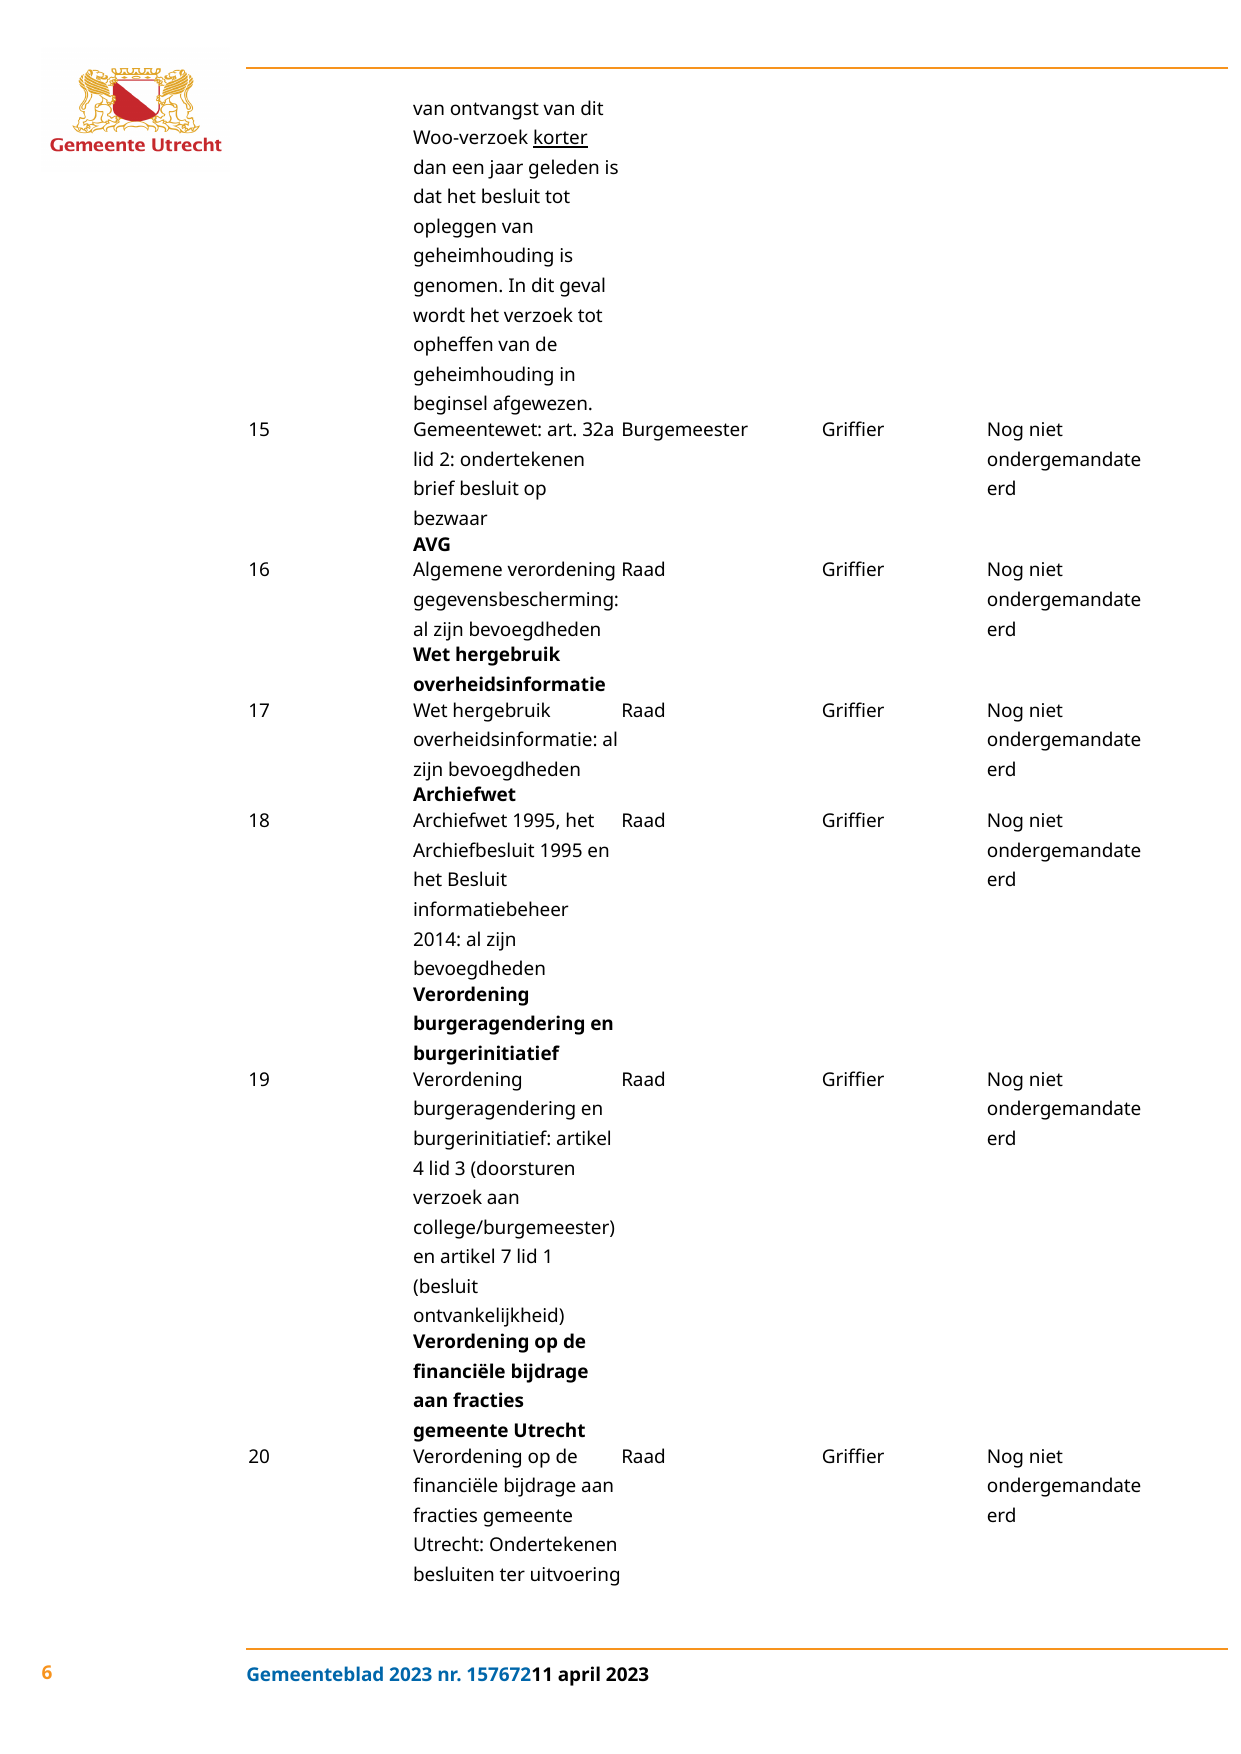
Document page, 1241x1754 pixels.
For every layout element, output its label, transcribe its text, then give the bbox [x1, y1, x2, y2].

table_cell Raad [621, 1066, 822, 1328]
table_cell [248, 641, 413, 697]
table_cell [248, 1328, 413, 1443]
table_cell Gemeentewet: art. 32a lid 2: ondertekenen brief besluit op bezwaar [413, 416, 621, 531]
table_cell Griffier [822, 808, 987, 981]
table_cell [621, 641, 822, 697]
table_cell [822, 95, 987, 416]
table_cell Verordening op de financiële bijdrage aan fracties gemeente Utrecht [413, 1328, 621, 1443]
table_cell Nog niet ondergemandateerd [987, 808, 1152, 981]
table_cell [621, 95, 822, 416]
table_cell [248, 782, 413, 807]
table_cell [822, 531, 987, 557]
table_cell Griffier [822, 1066, 987, 1328]
table_cell Raad [621, 697, 822, 782]
table_cell van ontvangst van dit Woo-verzoek korter dan een jaar geleden is dat het besluit tot opleggen van geheimhouding is genomen. In dit geval wordt het verzoek tot opheffen van de geheimhouding in beginsel afgewezen. [413, 95, 621, 416]
table_cell [248, 981, 413, 1066]
table_cell [621, 981, 822, 1066]
picture [41, 47, 231, 172]
table_cell [621, 1328, 822, 1443]
table_cell [987, 95, 1152, 416]
table_cell Nog niet ondergemandateerd [987, 1066, 1152, 1328]
table_cell 15 [248, 416, 413, 531]
table_cell Archiefwet [413, 782, 621, 807]
table_cell Griffier [822, 416, 987, 531]
table_cell [822, 1328, 987, 1443]
table_cell Griffier [822, 1443, 987, 1587]
table_cell Griffier [822, 557, 987, 641]
table_cell Wet hergebruik overheidsinformatie [413, 641, 621, 697]
table_cell Nog niet ondergemandateerd [987, 1443, 1152, 1587]
table_cell Nog niet ondergemandateerd [987, 557, 1152, 641]
table_cell Burgemeester [621, 416, 822, 531]
table_cell [822, 782, 987, 807]
table_cell [621, 782, 822, 807]
table_cell Griffier [822, 697, 987, 782]
table_cell Nog niet ondergemandateerd [987, 416, 1152, 531]
table_cell [621, 531, 822, 557]
table_cell [987, 782, 1152, 807]
table_cell [987, 531, 1152, 557]
table_cell 18 [248, 808, 413, 981]
table_cell 16 [248, 557, 413, 641]
table_cell [987, 641, 1152, 697]
table_cell 20 [248, 1443, 413, 1587]
table_cell Raad [621, 557, 822, 641]
table_cell [248, 95, 413, 416]
table_cell Nog niet ondergemandateerd [987, 697, 1152, 782]
table_cell [822, 981, 987, 1066]
table_cell AVG [413, 531, 621, 557]
table_cell Verordening op de financiële bijdrage aan fracties gemeente Utrecht: Ondertekenen besluiten ter uitvoering [413, 1443, 621, 1587]
table_cell [987, 981, 1152, 1066]
table_cell Archiefwet 1995, het Archiefbesluit 1995 en het Besluit informatiebeheer 2014: al zijn bevoegdheden [413, 808, 621, 981]
table_cell [987, 1328, 1152, 1443]
table_cell Raad [621, 808, 822, 981]
table_cell 17 [248, 697, 413, 782]
table_cell Raad [621, 1443, 822, 1587]
table_cell Wet hergebruik overheidsinformatie: al zijn bevoegdheden [413, 697, 621, 782]
table_cell Verordening burgeragendering en burgerinitiatief: artikel 4 lid 3 (doorsturen verzoek aan college/burgemeester) en artikel 7 lid 1 (besluit ontvankelijkheid) [413, 1066, 621, 1328]
table_cell [248, 531, 413, 557]
table_cell Verordening burgeragendering en burgerinitiatief [413, 981, 621, 1066]
table_cell [822, 641, 987, 697]
table_cell Algemene verordening gegevensbescherming: al zijn bevoegdheden [413, 557, 621, 641]
table_cell 19 [248, 1066, 413, 1328]
